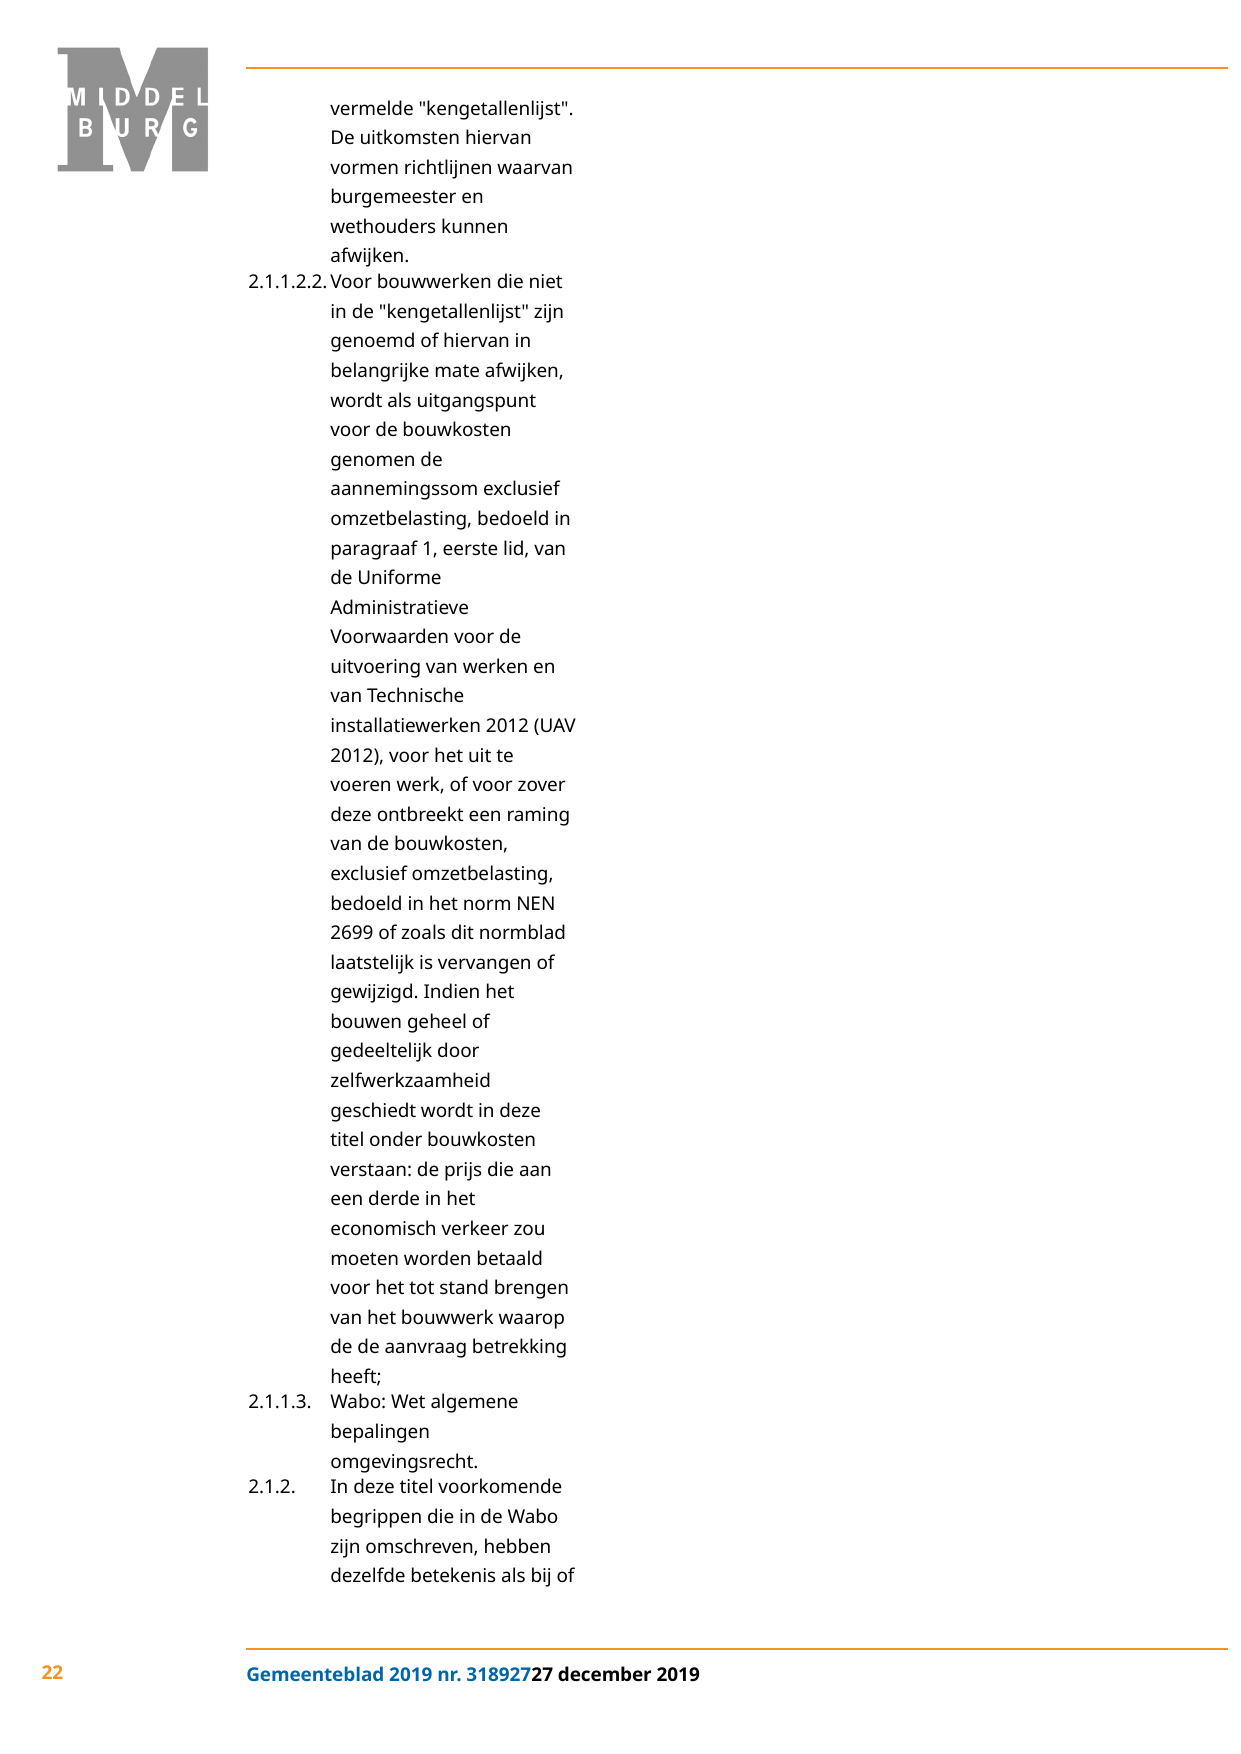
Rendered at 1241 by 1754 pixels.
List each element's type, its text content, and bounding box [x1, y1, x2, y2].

table_cell [823, 269, 905, 1389]
table_cell [905, 1474, 987, 1588]
table_cell [1069, 269, 1152, 1389]
table_cell [659, 1389, 741, 1474]
table_cell Voor bouwwerken die niet in de "kengetallenlijst" zijn genoemd of hiervan in belangrijke mate afwijken, wordt als uitgangspunt voor de bouwkosten genomen de aannemingssom exclusief omzetbelasting, bedoeld in paragraaf 1, eerste lid, van de Uniforme Administratieve Voorwaarden voor de uitvoering van werken en van Technische installatiewerken 2012 (UAV 2012), voor het uit te voeren werk, of voor zover deze ontbreekt een raming van de bouwkosten, exclusief omzetbelasting, bedoeld in het norm NEN 2699 of zoals dit normblad laatstelijk is vervangen of gewijzigd. Indien het bouwen geheel of gedeeltelijk door zelfwerkzaamheid geschiedt wordt in deze titel onder bouwkosten verstaan: de prijs die aan een derde in het economisch verkeer zou moeten worden betaald voor het tot stand brengen van het bouwwerk waarop de de aanvraag betrekking heeft; [330, 269, 577, 1389]
table_cell [248, 95, 330, 268]
table_cell [577, 95, 659, 268]
table_cell In deze titel voorkomende begrippen die in de Wabo zijn omschreven, hebben dezelfde betekenis als bij of [330, 1474, 577, 1588]
table_cell [823, 95, 905, 268]
table_cell [741, 1389, 823, 1474]
table_cell [741, 1474, 823, 1588]
table_cell 2.1.2. [248, 1474, 330, 1588]
table_cell [987, 269, 1069, 1389]
table_cell [577, 269, 659, 1389]
table_cell [987, 1389, 1069, 1474]
table_cell vermelde "kengetallenlijst". De uitkomsten hiervan vormen richtlijnen waarvan burgemeester en wethouders kunnen afwijken. [330, 95, 577, 268]
table_cell [823, 1389, 905, 1474]
table_cell [659, 95, 741, 268]
table_cell Wabo: Wet algemene bepalingen omgevingsrecht. [330, 1389, 577, 1474]
table_cell [577, 1389, 659, 1474]
table_cell [577, 1474, 659, 1588]
table_cell [987, 1474, 1069, 1588]
table_cell [905, 269, 987, 1389]
table_cell [1069, 1474, 1152, 1588]
table_cell [987, 95, 1069, 268]
table_cell 2.1.1.3. [248, 1389, 330, 1474]
table_cell [905, 1389, 987, 1474]
table_cell [741, 95, 823, 268]
table_cell [741, 269, 823, 1389]
table_cell [823, 1474, 905, 1588]
picture [41, 47, 231, 172]
table_cell [659, 269, 741, 1389]
table_cell [1069, 1389, 1152, 1474]
table_cell [905, 95, 987, 268]
table_cell 2.1.1.2.2. [248, 269, 330, 1389]
table_cell [659, 1474, 741, 1588]
table_cell [1069, 95, 1152, 268]
